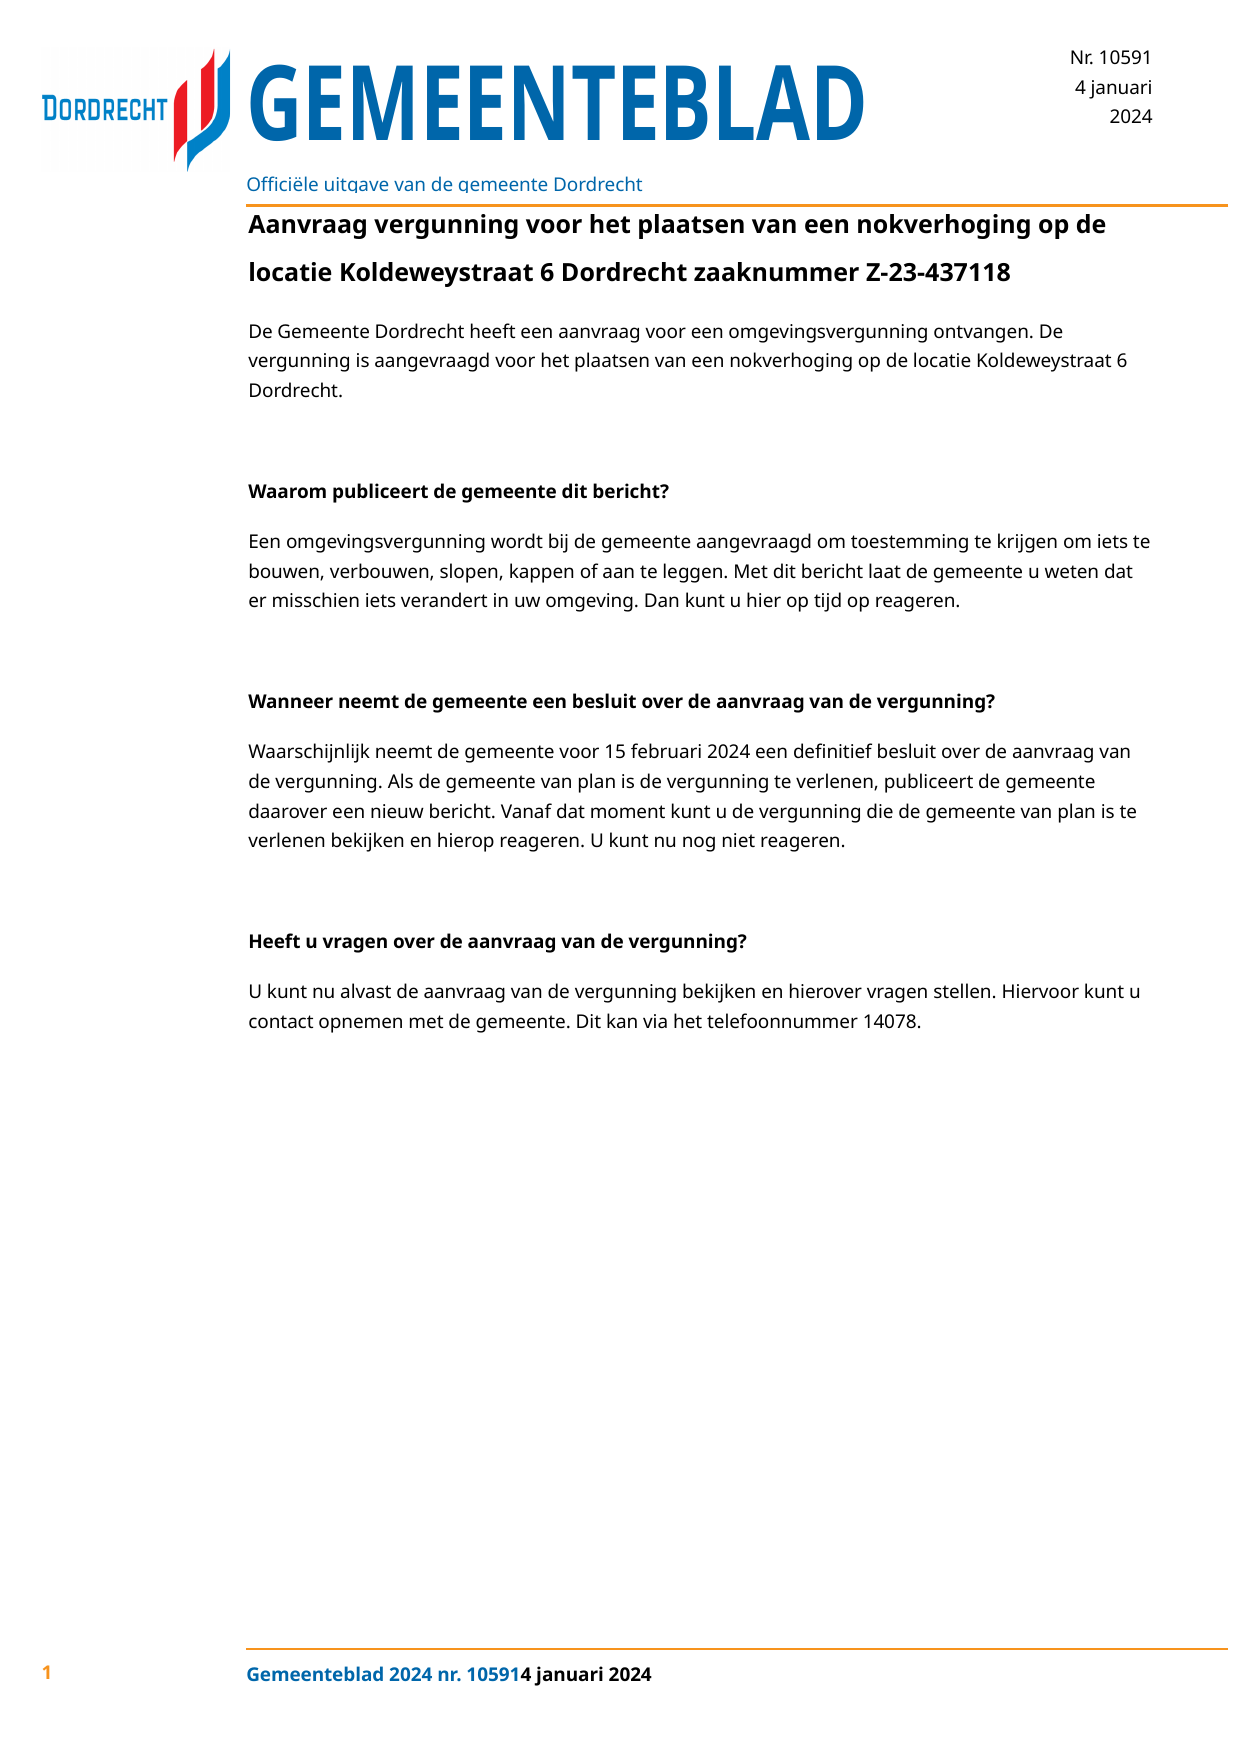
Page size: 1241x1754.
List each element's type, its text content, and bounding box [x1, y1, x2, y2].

picture [41, 47, 231, 172]
text De Gemeente Dordrecht heeft een aanvraag voor een omgevingsvergunning ontvangen. De vergunning is aangevraagd voor het plaatsen van een nokverhoging op de locatie Koldeweystraat 6 Dordrecht. [248, 318, 1152, 403]
text U kunt nu alvast de aanvraag van de vergunning bekijken en hierover vragen stellen. Hiervoor kunt u contact opnemen met de gemeente. Dit kan via het telefoonnummer 14078. [248, 979, 1152, 1034]
text Een omgevingsvergunning wordt bij de gemeente aangevraagd om toestemming te krijgen om iets te bouwen, verbouwen, slopen, kappen of aan te leggen. Met dit bericht laat de gemeente u weten dat er misschien iets verandert in uw omgeving. Dan kunt u hier op tijd op reageren. [248, 528, 1152, 613]
text Wanneer neemt de gemeente een besluit over de aanvraag van de vergunning? [248, 688, 1152, 714]
text Heeft u vragen over de aanvraag van de vergunning? [248, 928, 1152, 954]
text Waarom publiceert de gemeente dit bericht? [248, 478, 1152, 504]
text Aanvraag vergunning voor het plaatsen van een nokverhoging op de locatie Koldeweystraat 6 Dordrecht zaaknummer Z-23-437118 [248, 207, 1152, 288]
text Waarschijnlijk neemt de gemeente voor 15 februari 2024 een definitief besluit over de aanvraag van de vergunning. Als de gemeente van plan is de vergunning te verlenen, publiceert de gemeente daarover een nieuw bericht. Vanaf dat moment kunt u de vergunning die de gemeente van plan is te verlenen bekijken en hierop reageren. U kunt nu nog niet reageren. [248, 739, 1152, 853]
